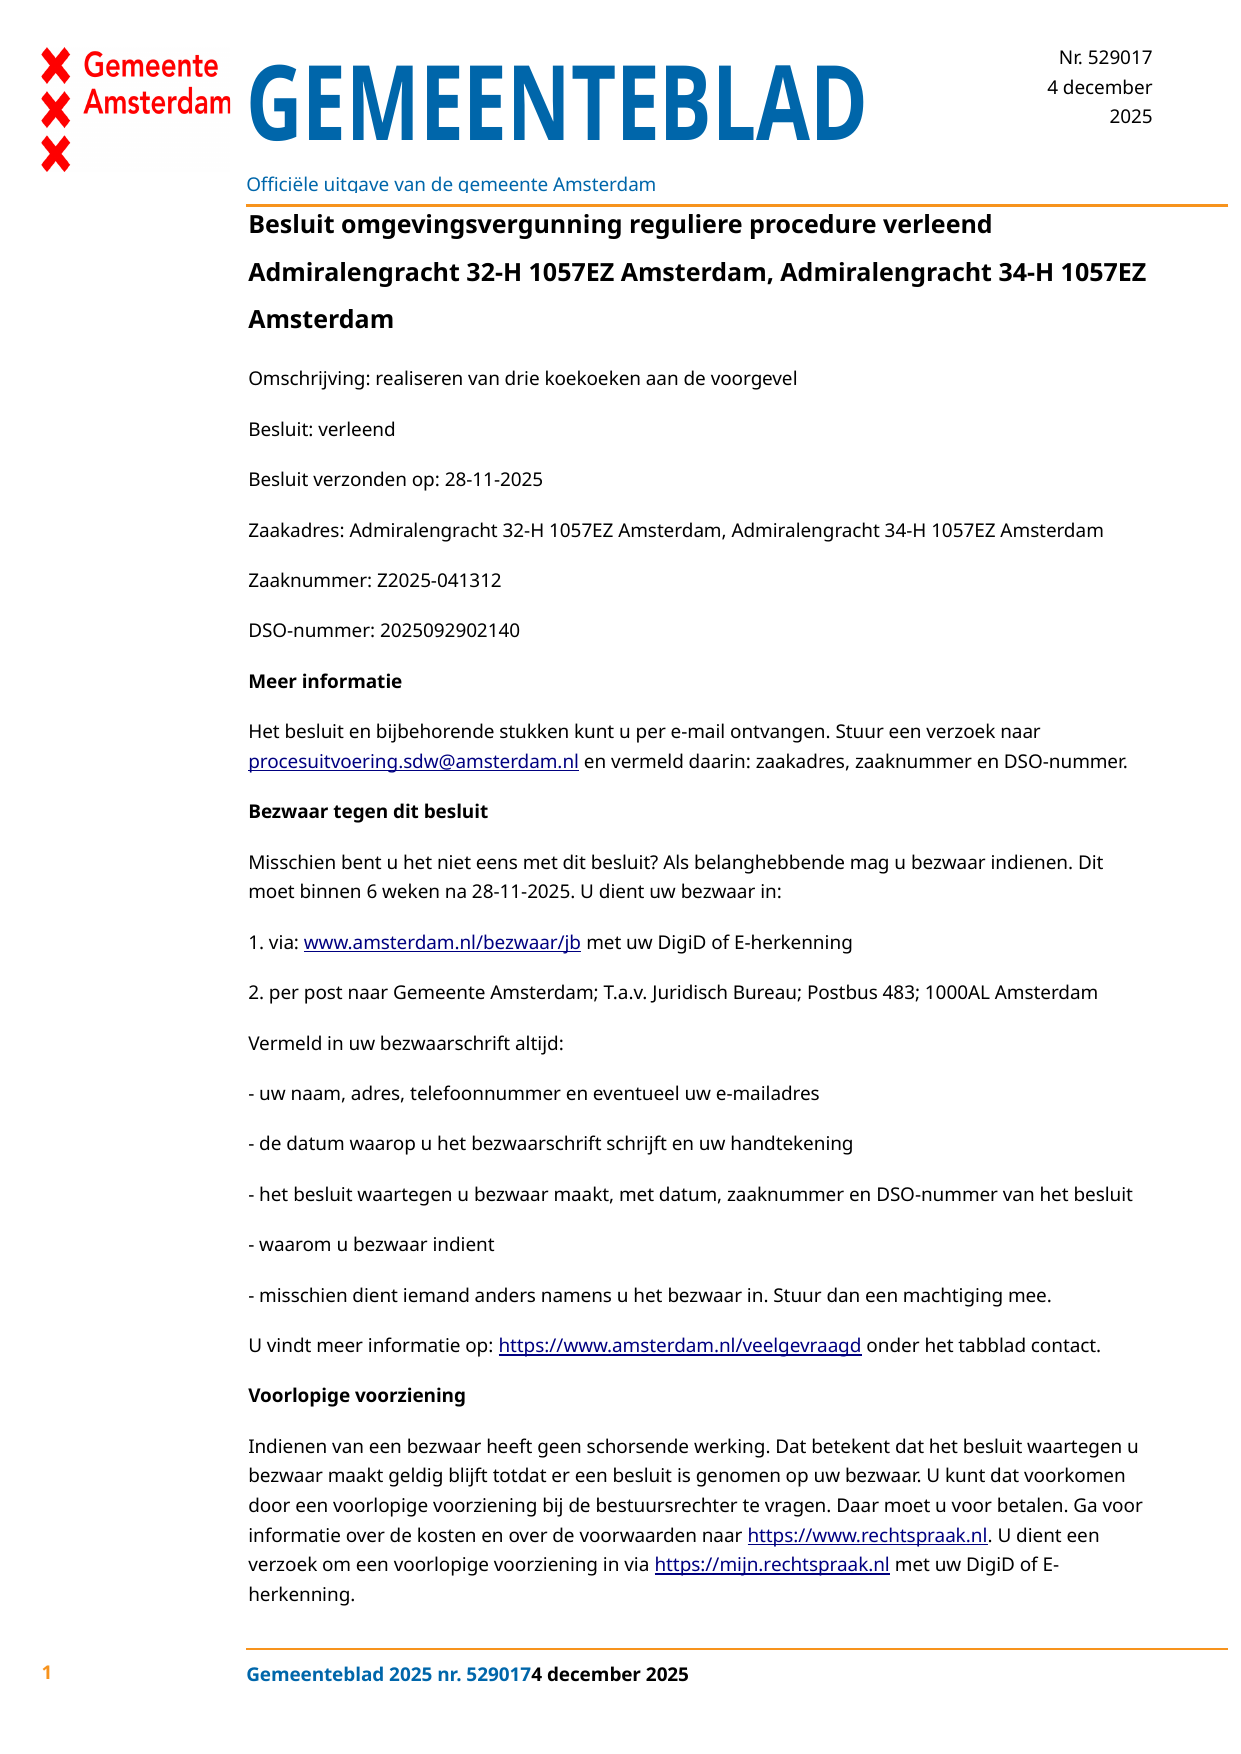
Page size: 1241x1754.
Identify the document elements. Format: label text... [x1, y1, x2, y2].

text DSO-nummer: 2025092902140 [248, 618, 1152, 643]
text Besluit verzonden op: 28-11-2025 [248, 466, 1152, 492]
text - misschien dient iemand anders namens u het bezwaar in. Stuur dan een machtiging mee. [248, 1282, 1152, 1307]
text 1. via: www.amsterdam.nl/bezwaar/jb met uw DigiD of E-herkenning [248, 929, 1152, 954]
text Meer informatie [248, 668, 1152, 694]
text Besluit omgevingsvergunning reguliere procedure verleend Admiralengracht 32-H 1057EZ Amsterdam, Admiralengracht 34-H 1057EZ Amsterdam [248, 207, 1152, 336]
text Omschrijving: realiseren van drie koekoeken aan de voorgevel [248, 366, 1152, 391]
text Besluit: verleend [248, 416, 1152, 442]
text U vindt meer informatie op: https://www.amsterdam.nl/veelgevraagd onder het tabblad contact. [248, 1332, 1152, 1358]
text Vermeld in uw bezwaarschrift altijd: [248, 1030, 1152, 1055]
text - het besluit waartegen u bezwaar maakt, met datum, zaaknummer en DSO-nummer van het besluit [248, 1181, 1152, 1207]
text Indienen van een bezwaar heeft geen schorsende werking. Dat betekent dat het besluit waartegen u bezwaar maakt geldig blijft totdat er een besluit is genomen op uw bezwaar. U kunt dat voorkomen door een voorlopige voorziening bij de bestuursrechter te vragen. Daar moet u voor betalen. Ga voor informatie over de kosten en over de voorwaarden naar https://www.rechtspraak.nl. U dient een verzoek om een voorlopige voorziening in via https://mijn.rechtspraak.nl met uw DigiD of E-herkenning. [248, 1433, 1152, 1607]
text Voorlopige voorziening [248, 1383, 1152, 1408]
text Zaaknummer: Z2025-041312 [248, 567, 1152, 593]
picture [41, 47, 231, 172]
text - waarom u bezwaar indient [248, 1231, 1152, 1257]
text - uw naam, adres, telefoonnummer en eventueel uw e-mailadres [248, 1080, 1152, 1106]
text 2. per post naar Gemeente Amsterdam; T.a.v. Juridisch Bureau; Postbus 483; 1000AL Amsterdam [248, 979, 1152, 1005]
text Misschien bent u het niet eens met dit besluit? Als belanghebbende mag u bezwaar indienen. Dit moet binnen 6 weken na 28-11-2025. U dient uw bezwaar in: [248, 849, 1152, 904]
text Zaakadres: Admiralengracht 32-H 1057EZ Amsterdam, Admiralengracht 34-H 1057EZ Amsterdam [248, 517, 1152, 542]
text - de datum waarop u het bezwaarschrift schrijft en uw handtekening [248, 1131, 1152, 1156]
text Bezwaar tegen dit besluit [248, 798, 1152, 824]
text Het besluit en bijbehorende stukken kunt u per e-mail ontvangen. Stuur een verzoek naar procesuitvoering.sdw@amsterdam.nl en vermeld daarin: zaakadres, zaaknummer en DSO-nummer. [248, 718, 1152, 774]
